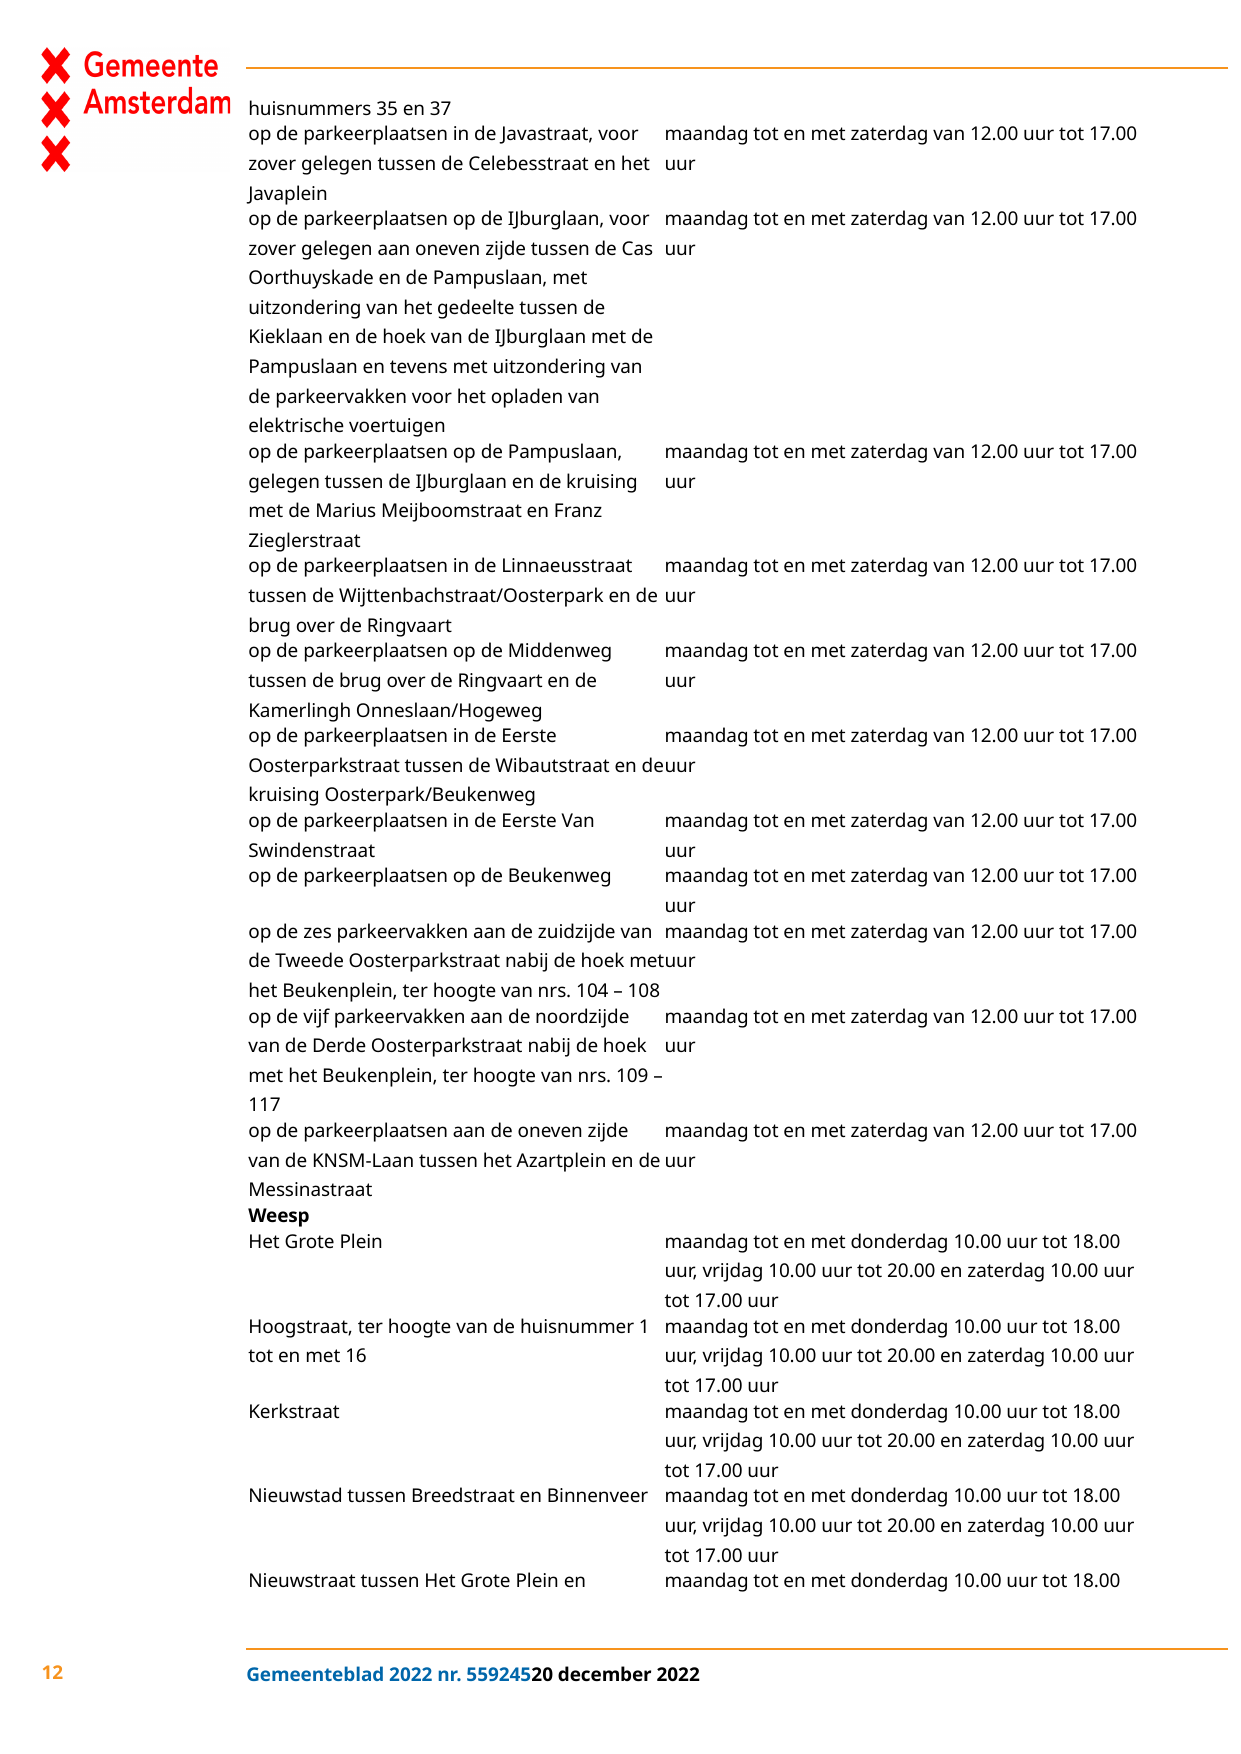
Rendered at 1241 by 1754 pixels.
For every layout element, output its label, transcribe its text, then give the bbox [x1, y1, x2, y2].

table_cell maandag tot en met zaterdag van 12.00 uur tot 17.00 uur [664, 808, 1152, 863]
picture [41, 47, 231, 172]
table_cell maandag tot en met donderdag 10.00 uur tot 18.00 uur, vrijdag 10.00 uur tot 20.00 en zaterdag 10.00 uur tot 17.00 uur [664, 1398, 1152, 1483]
table_cell op de parkeerplaatsen op de IJburglaan, voor zover gelegen aan oneven zijde tussen de Cas Oorthuyskade en de Pampuslaan, met uitzondering van het gedeelte tussen de Kieklaan en de hoek van de IJburglaan met de Pampuslaan en tevens met uitzondering van de parkeervakken voor het opladen van elektrische voertuigen [248, 205, 664, 438]
table_cell op de parkeerplaatsen op de Middenweg tussen de brug over de Ringvaart en de Kamerlingh Onneslaan/Hogeweg [248, 638, 664, 722]
table_cell maandag tot en met zaterdag van 12.00 uur tot 17.00 uur [664, 863, 1152, 918]
table_cell maandag tot en met zaterdag van 12.00 uur tot 17.00 uur [664, 205, 1152, 438]
table_cell [664, 95, 1152, 121]
table_cell op de parkeerplaatsen op de Beukenweg [248, 863, 664, 918]
table_cell Nieuwstraat tussen Het Grote Plein en [248, 1568, 664, 1593]
table_cell op de vijf parkeervakken aan de noordzijde van de Derde Oosterparkstraat nabij de hoek met het Beukenplein, ter hoogte van nrs. 109 – 117 [248, 1003, 664, 1117]
table_cell op de parkeerplaatsen in de Eerste Van Swindenstraat [248, 808, 664, 863]
table_cell [664, 1202, 1152, 1228]
table_cell maandag tot en met zaterdag van 12.00 uur tot 17.00 uur [664, 638, 1152, 722]
table_cell maandag tot en met zaterdag van 12.00 uur tot 17.00 uur [664, 1003, 1152, 1117]
table_cell op de parkeerplaatsen in de Javastraat, voor zover gelegen tussen de Celebesstraat en het Javaplein [248, 121, 664, 205]
table_cell op de parkeerplaatsen aan de oneven zijde van de KNSM-Laan tussen het Azartplein en de Messinastraat [248, 1118, 664, 1202]
table_cell Hoogstraat, ter hoogte van de huisnummer 1 tot en met 16 [248, 1313, 664, 1398]
table_cell Het Grote Plein [248, 1228, 664, 1313]
table_cell op de parkeerplaatsen op de Pampuslaan, gelegen tussen de IJburglaan en de kruising met de Marius Meijboomstraat en Franz Zieglerstraat [248, 438, 664, 553]
table_cell maandag tot en met zaterdag van 12.00 uur tot 17.00 uur [664, 918, 1152, 1003]
table_cell maandag tot en met donderdag 10.00 uur tot 18.00 uur, vrijdag 10.00 uur tot 20.00 en zaterdag 10.00 uur tot 17.00 uur [664, 1228, 1152, 1313]
table_cell maandag tot en met zaterdag van 12.00 uur tot 17.00 uur [664, 553, 1152, 638]
table_cell maandag tot en met zaterdag van 12.00 uur tot 17.00 uur [664, 723, 1152, 807]
table_cell huisnummers 35 en 37 [248, 95, 664, 121]
table_cell Nieuwstad tussen Breedstraat en Binnenveer [248, 1483, 664, 1568]
table_cell Kerkstraat [248, 1398, 664, 1483]
table_cell op de zes parkeervakken aan de zuidzijde van de Tweede Oosterparkstraat nabij de hoek met het Beukenplein, ter hoogte van nrs. 104 – 108 [248, 918, 664, 1003]
table_cell op de parkeerplaatsen in de Eerste Oosterparkstraat tussen de Wibautstraat en de kruising Oosterpark/Beukenweg [248, 723, 664, 807]
table_cell maandag tot en met zaterdag van 12.00 uur tot 17.00 uur [664, 121, 1152, 205]
table_cell maandag tot en met donderdag 10.00 uur tot 18.00 [664, 1568, 1152, 1593]
table_cell maandag tot en met zaterdag van 12.00 uur tot 17.00 uur [664, 1118, 1152, 1202]
table_cell maandag tot en met donderdag 10.00 uur tot 18.00 uur, vrijdag 10.00 uur tot 20.00 en zaterdag 10.00 uur tot 17.00 uur [664, 1313, 1152, 1398]
table_cell maandag tot en met zaterdag van 12.00 uur tot 17.00 uur [664, 438, 1152, 553]
table_cell maandag tot en met donderdag 10.00 uur tot 18.00 uur, vrijdag 10.00 uur tot 20.00 en zaterdag 10.00 uur tot 17.00 uur [664, 1483, 1152, 1568]
table_cell Weesp [248, 1202, 664, 1228]
table_cell op de parkeerplaatsen in de Linnaeusstraat tussen de Wijttenbachstraat/Oosterpark en de brug over de Ringvaart [248, 553, 664, 638]
